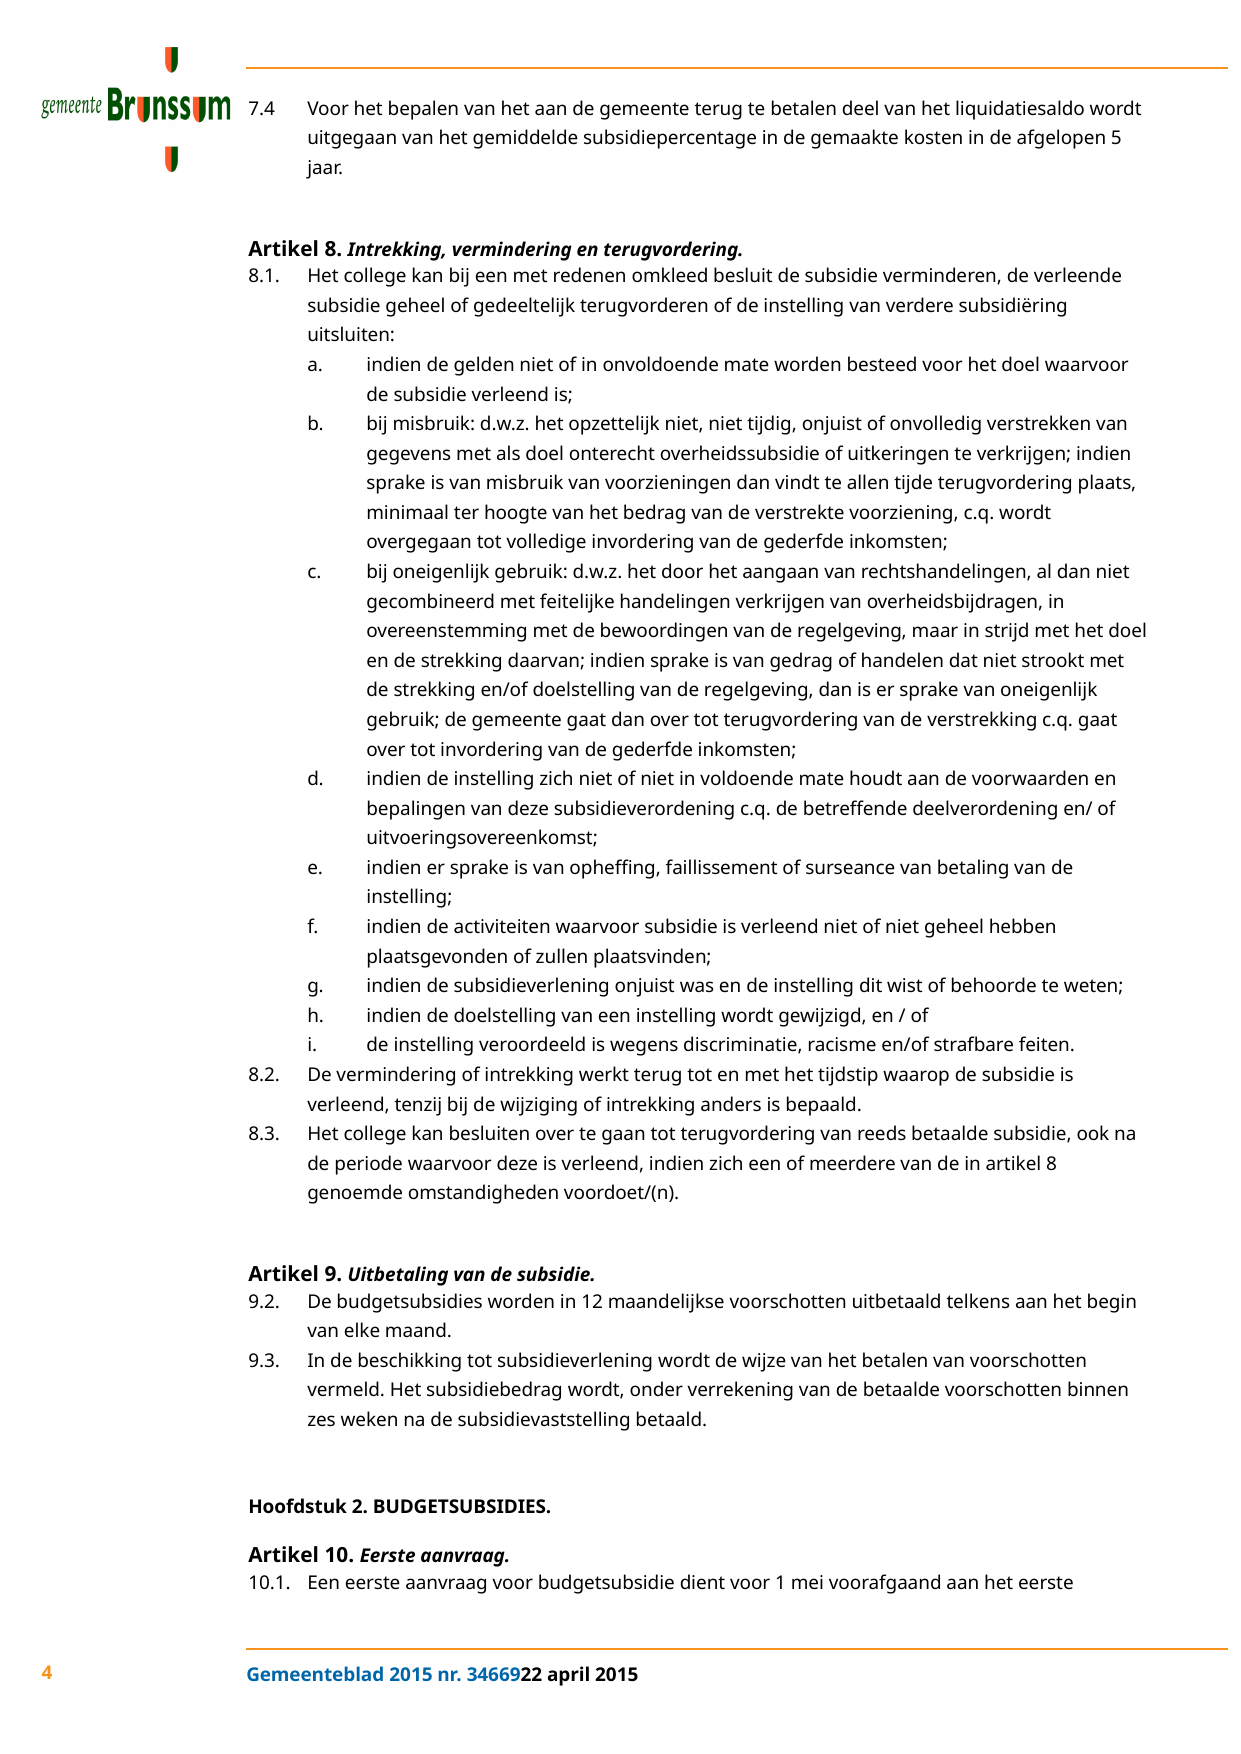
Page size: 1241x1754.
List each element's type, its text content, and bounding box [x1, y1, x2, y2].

list Het college kan besluiten over te gaan tot terugvordering van reeds betaalde subsidie, ook na de periode waarvoor deze is verleend, indien zich een of meerdere van de in artikel 8 genoemde omstandigheden voordoet/(n). [248, 1120, 1152, 1205]
list De vermindering of intrekking werkt terug tot en met het tijdstip waarop de subsidie is verleend, tenzij bij de wijziging of intrekking anders is bepaald. [248, 1061, 1152, 1116]
text Artikel 9. Uitbetaling van de subsidie. [248, 1259, 1152, 1288]
list indien de subsidieverlening onjuist was en de instelling dit wist of behoorde te weten; [307, 972, 1152, 998]
list de instelling veroordeeld is wegens discriminatie, racisme en/of strafbare feiten. [307, 1032, 1152, 1057]
list indien de instelling zich niet of niet in voldoende mate houdt aan de voorwaarden en bepalingen van deze subsidieverordening c.q. de betreffende deelverordening en/ of uitvoeringsovereenkomst; [307, 765, 1152, 850]
list De budgetsubsidies worden in 12 maandelijkse voorschotten uitbetaald telkens aan het begin van elke maand. [248, 1288, 1152, 1343]
list bij misbruik: d.w.z. het opzettelijk niet, niet tijdig, onjuist of onvolledig verstrekken van gegevens met als doel onterecht overheidssubsidie of uitkeringen te verkrijgen; indien sprake is van misbruik van voorzieningen dan vindt te allen tijde terugvordering plaats, minimaal ter hoogte van het bedrag van de verstrekte voorziening, c.q. wordt overgegaan tot volledige invordering van de gederfde inkomsten; [307, 410, 1152, 554]
list indien de activiteiten waarvoor subsidie is verleend niet of niet geheel hebben plaatsgevonden of zullen plaatsvinden; [307, 913, 1152, 968]
list bij oneigenlijk gebruik: d.w.z. het door het aangaan van rechtshandelingen, al dan niet gecombineerd met feitelijke handelingen verkrijgen van overheidsbijdragen, in overeenstemming met de bewoordingen van de regelgeving, maar in strijd met het doel en de strekking daarvan; indien sprake is van gedrag of handelen dat niet strookt met de strekking en/of doelstelling van de regelgeving, dan is er sprake van oneigenlijk gebruik; de gemeente gaat dan over tot terugvordering van de verstrekking c.q. gaat over tot invordering van de gederfde inkomsten; [307, 558, 1152, 761]
list indien er sprake is van opheffing, faillissement of surseance van betaling van de instelling; [307, 854, 1152, 909]
text Artikel 10. Eerste aanvraag. [248, 1540, 1152, 1569]
list Een eerste aanvraag voor budgetsubsidie dient voor 1 mei voorafgaand aan het eerste [248, 1569, 1152, 1594]
list indien de gelden niet of in onvoldoende mate worden besteed voor het doel waarvoor de subsidie verleend is; [307, 351, 1152, 406]
list In de beschikking tot subsidieverlening wordt de wijze van het betalen van voorschotten vermeld. Het subsidiebedrag wordt, onder verrekening van de betaalde voorschotten binnen zes weken na de subsidievaststelling betaald. [248, 1347, 1152, 1432]
list indien de doelstelling van een instelling wordt gewijzigd, en / of [307, 1002, 1152, 1028]
picture [41, 47, 231, 172]
list Voor het bepalen van het aan de gemeente terug te betalen deel van het liquidatiesaldo wordt uitgegaan van het gemiddelde subsidiepercentage in de gemaakte kosten in de afgelopen 5 jaar. [248, 95, 1152, 180]
text Artikel 8. Intrekking, vermindering en terugvordering. [248, 234, 1152, 262]
text Hoofdstuk 2. BUDGETSUBSIDIES. [248, 1491, 1152, 1519]
list Het college kan bij een met redenen omkleed besluit de subsidie verminderen, de verleende subsidie geheel of gedeeltelijk terugvorderen of de instelling van verdere subsidiëring uitsluiten: [248, 262, 1152, 347]
